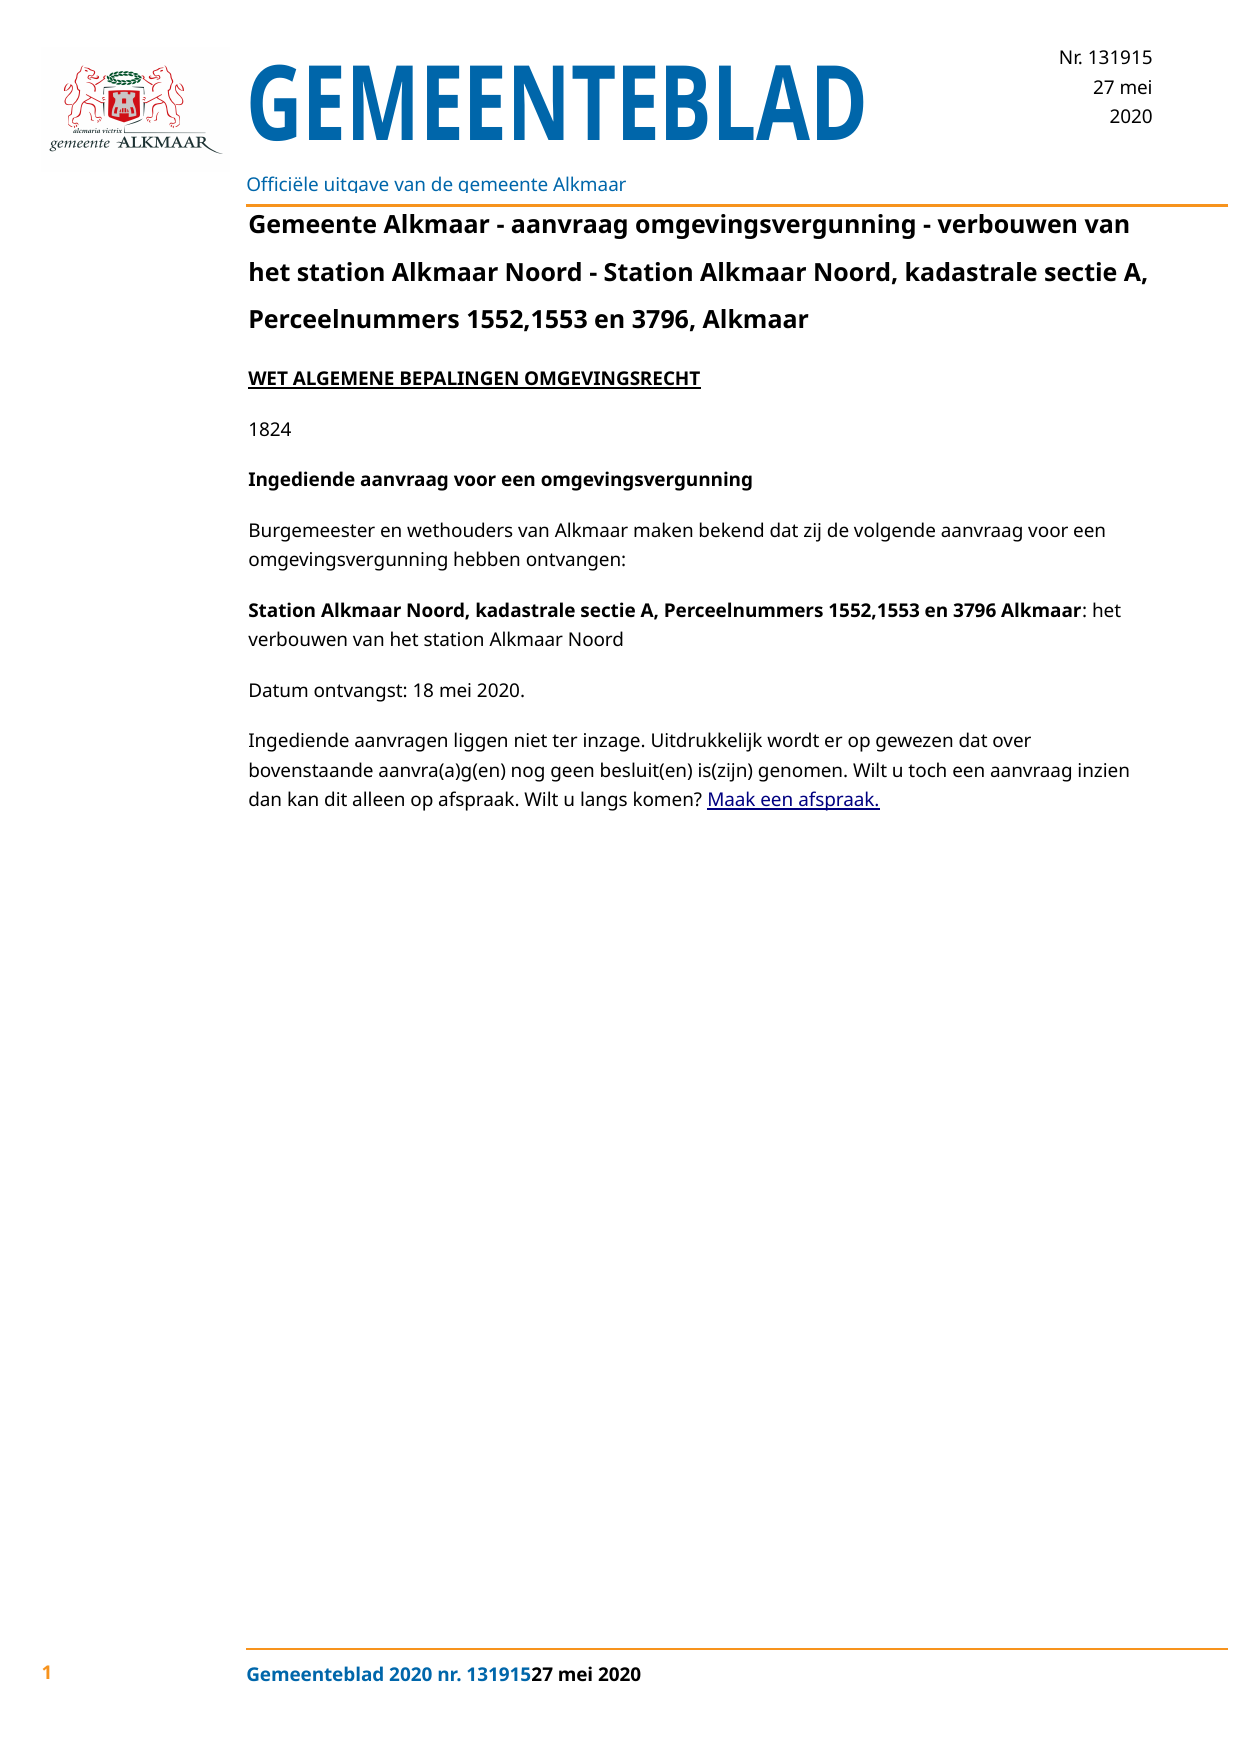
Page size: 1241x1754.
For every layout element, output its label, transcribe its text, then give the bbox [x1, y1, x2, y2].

text Burgemeester en wethouders van Alkmaar maken bekend dat zij de volgende aanvraag voor een omgevingsvergunning hebben ontvangen: [248, 517, 1152, 572]
picture [41, 47, 231, 172]
text WET ALGEMENE BEPALINGEN OMGEVINGSRECHT [248, 366, 1152, 391]
text Ingediende aanvraag voor een omgevingsvergunning [248, 466, 1152, 492]
text Gemeente Alkmaar - aanvraag omgevingsvergunning - verbouwen van het station Alkmaar Noord - Station Alkmaar Noord, kadastrale sectie A, Perceelnummers 1552,1553 en 3796, Alkmaar [248, 207, 1152, 336]
text Ingediende aanvragen liggen niet ter inzage. Uitdrukkelijk wordt er op gewezen dat over bovenstaande aanvra(a)g(en) nog geen besluit(en) is(zijn) genomen. Wilt u toch een aanvraag inzien dan kan dit alleen op afspraak. Wilt u langs komen? Maak een afspraak. [248, 727, 1152, 812]
text Datum ontvangst: 18 mei 2020. [248, 677, 1152, 702]
text 1824 [248, 416, 1152, 442]
text Station Alkmaar Noord, kadastrale sectie A, Perceelnummers 1552,1553 en 3796 Alkmaar: het verbouwen van het station Alkmaar Noord [248, 597, 1152, 652]
